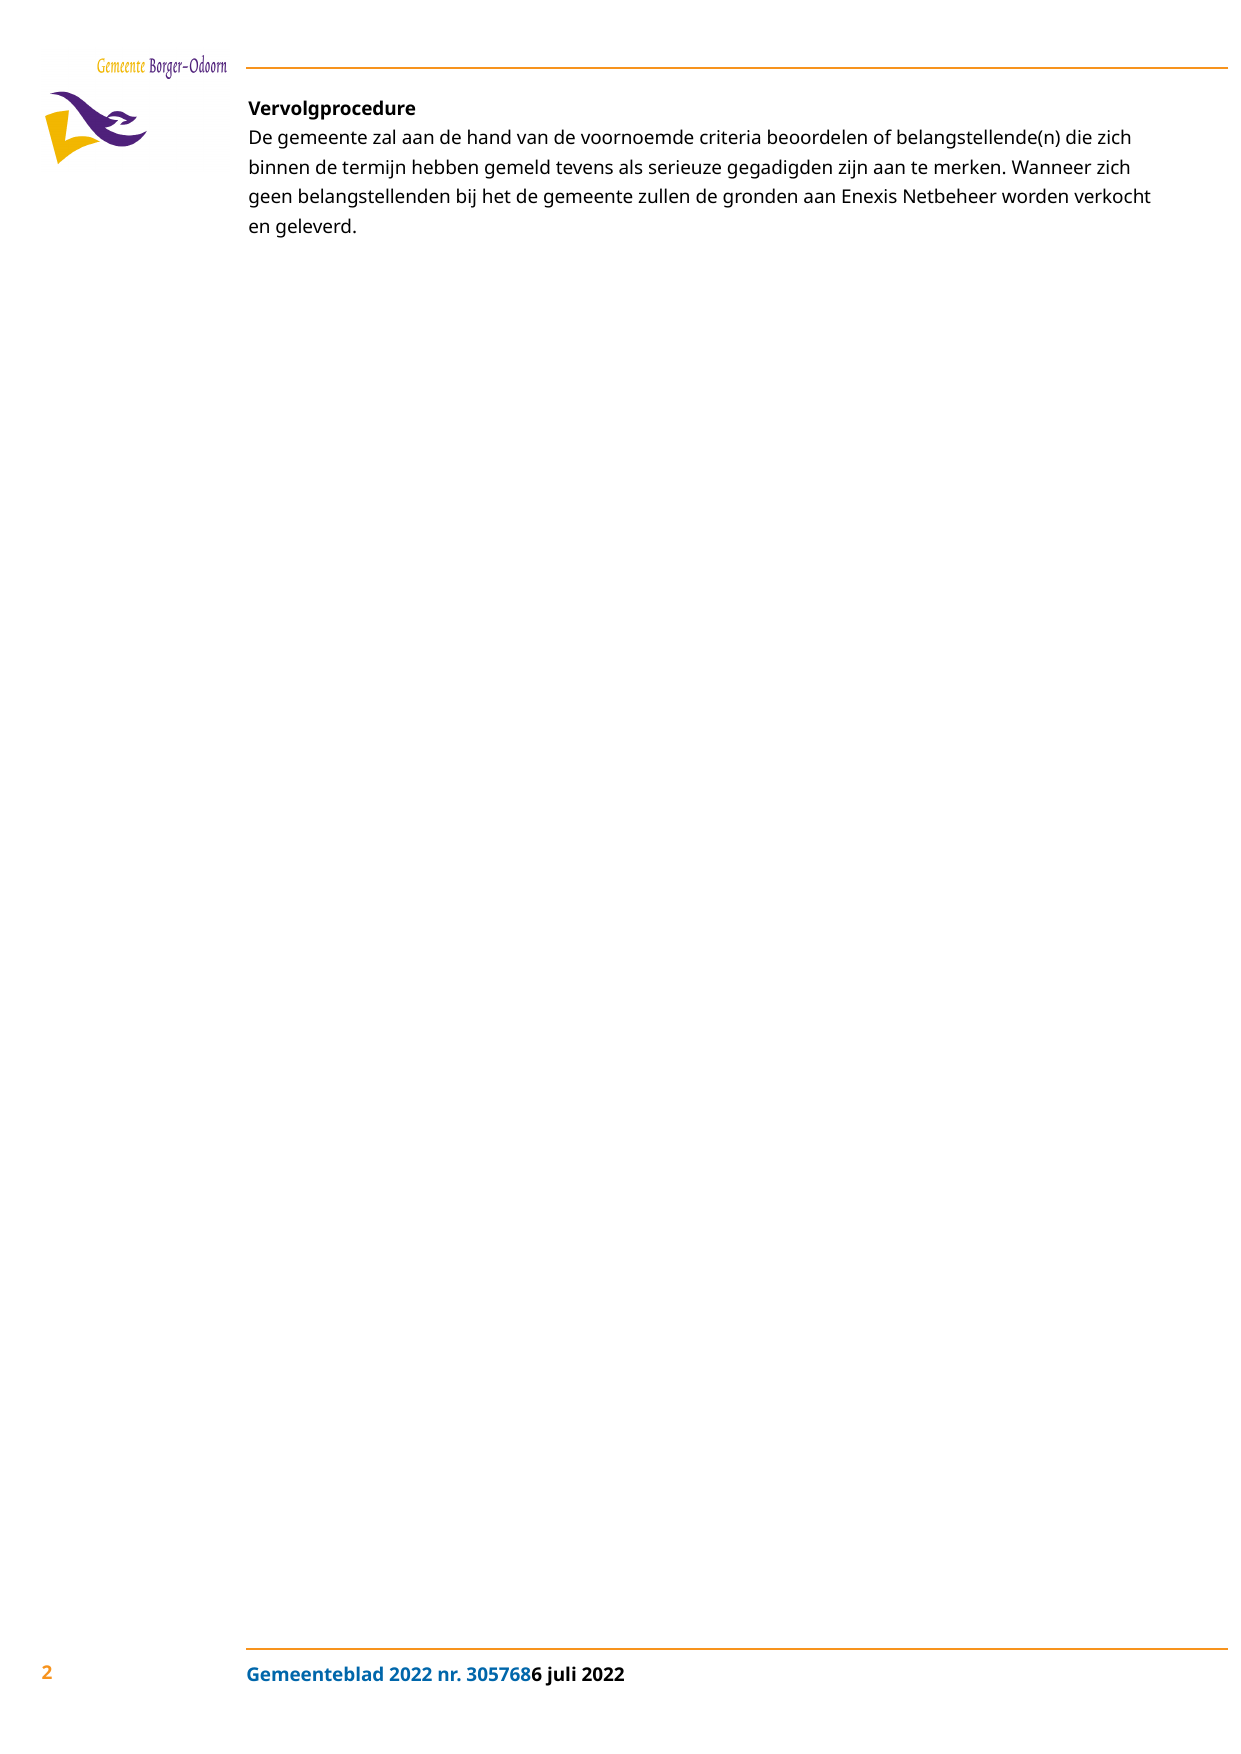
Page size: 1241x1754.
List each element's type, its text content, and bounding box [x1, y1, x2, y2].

text Vervolgprocedure [248, 95, 1152, 121]
picture [41, 47, 231, 172]
text De gemeente zal aan de hand van de voornoemde criteria beoordelen of belangstellende(n) die zich binnen de termijn hebben gemeld tevens als serieuze gegadigden zijn aan te merken. Wanneer zich geen belangstellenden bij het de gemeente zullen de gronden aan Enexis Netbeheer worden verkocht en geleverd. [248, 124, 1152, 239]
